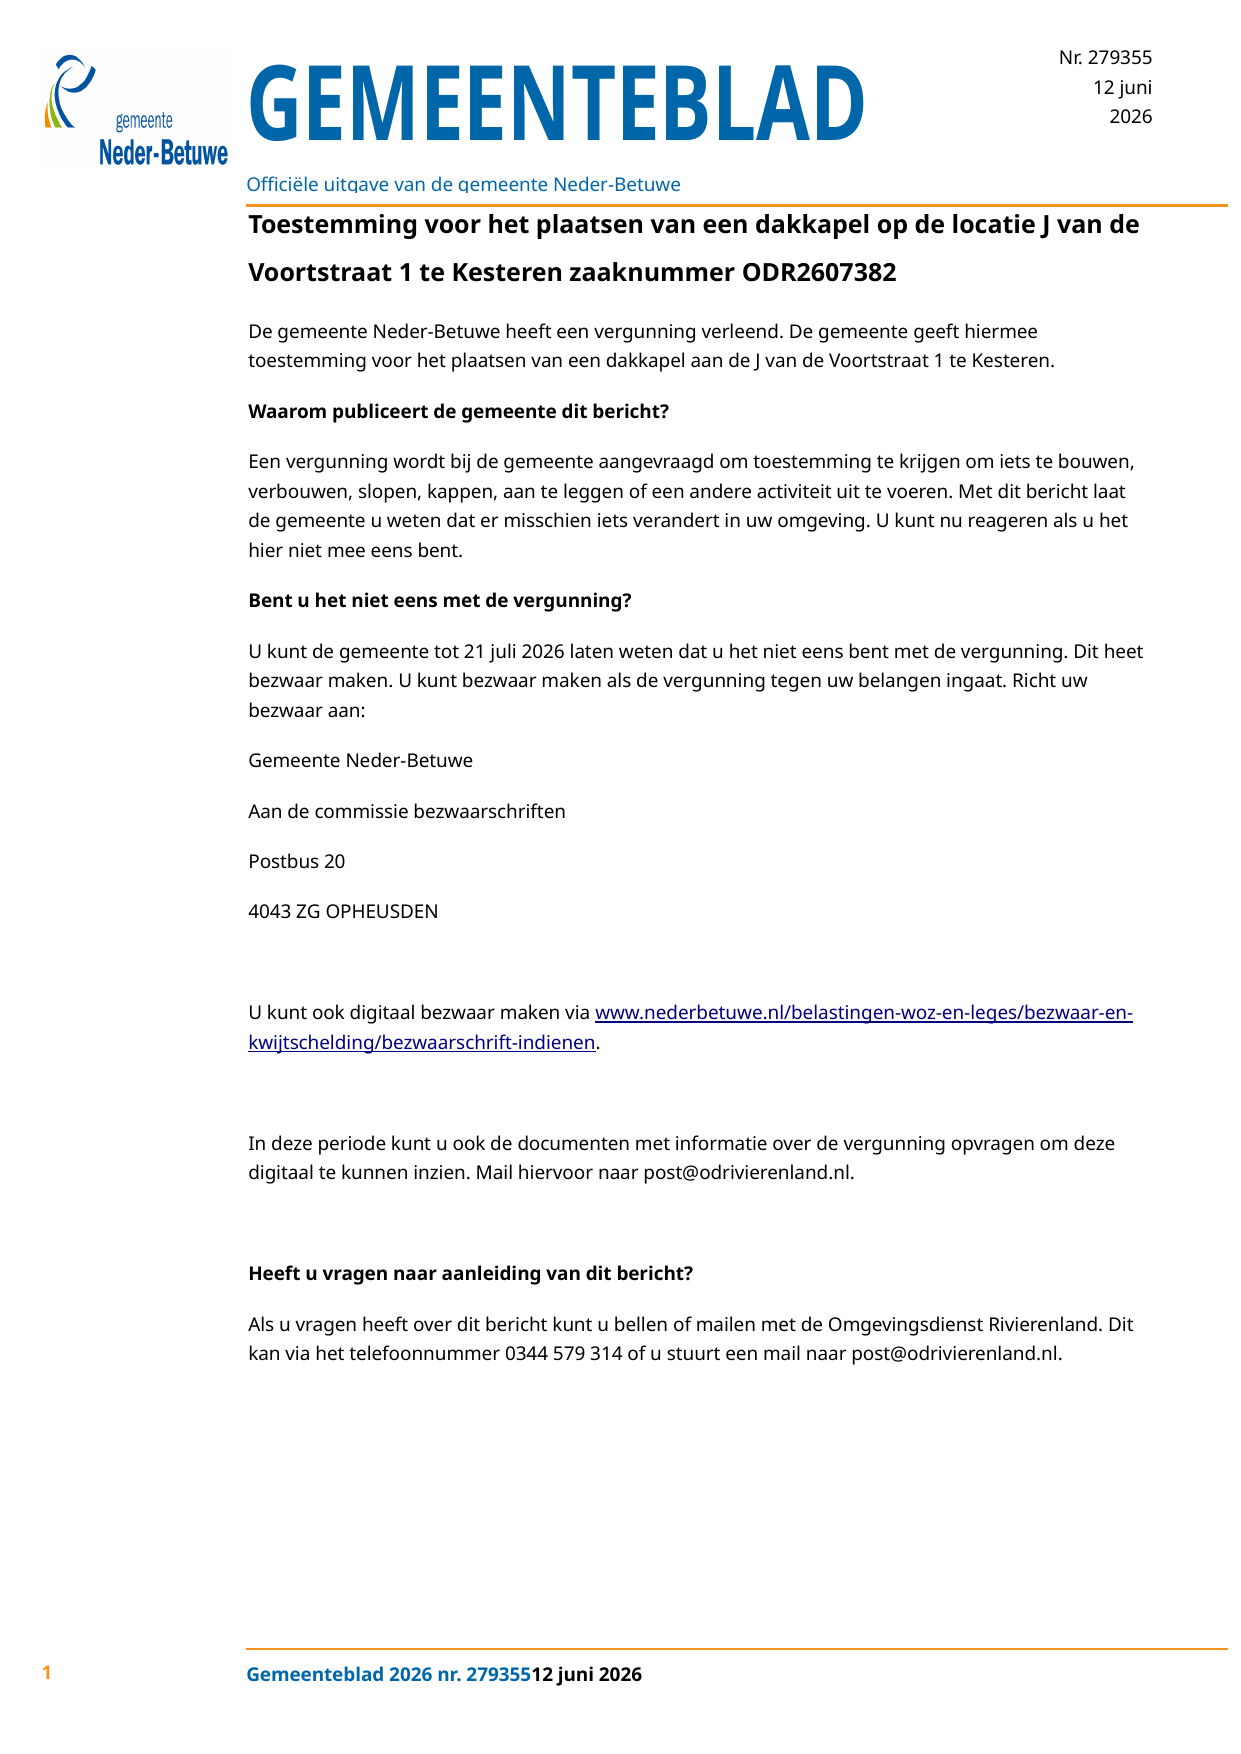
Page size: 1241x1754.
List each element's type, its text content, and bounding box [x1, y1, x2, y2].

text 4043 ZG OPHEUSDEN [248, 899, 1152, 924]
text U kunt ook digitaal bezwaar maken via www.nederbetuwe.nl/belastingen-woz-en-leges/bezwaar-en-kwijtschelding/bezwaarschrift-indienen. [248, 999, 1152, 1055]
text U kunt de gemeente tot 21 juli 2026 laten weten dat u het niet eens bent met de vergunning. Dit heet bezwaar maken. U kunt bezwaar maken als de vergunning tegen uw belangen ingaat. Richt uw bezwaar aan: [248, 638, 1152, 723]
text Postbus 20 [248, 848, 1152, 874]
text In deze periode kunt u ook de documenten met informatie over de vergunning opvragen om deze digitaal te kunnen inzien. Mail hiervoor naar post@odrivierenland.nl. [248, 1130, 1152, 1185]
text Waarom publiceert de gemeente dit bericht? [248, 398, 1152, 424]
picture [41, 47, 231, 172]
text Als u vragen heeft over dit bericht kunt u bellen of mailen met de Omgevingsdienst Rivierenland. Dit kan via het telefoonnummer 0344 579 314 of u stuurt een mail naar post@odrivierenland.nl. [248, 1311, 1152, 1366]
text De gemeente Neder-Betuwe heeft een vergunning verleend. De gemeente geeft hiermee toestemming voor het plaatsen van een dakkapel aan de J van de Voortstraat 1 te Kesteren. [248, 318, 1152, 373]
text Gemeente Neder-Betuwe [248, 747, 1152, 773]
text Toestemming voor het plaatsen van een dakkapel op de locatie J van de Voortstraat 1 te Kesteren zaaknummer ODR2607382 [248, 207, 1152, 288]
text Aan de commissie bezwaarschriften [248, 798, 1152, 824]
text Een vergunning wordt bij de gemeente aangevraagd om toestemming te krijgen om iets te bouwen, verbouwen, slopen, kappen, aan te leggen of een andere activiteit uit te voeren. Met dit bericht laat de gemeente u weten dat er misschien iets verandert in uw omgeving. U kunt nu reageren als u het hier niet mee eens bent. [248, 448, 1152, 563]
text Bent u het niet eens met de vergunning? [248, 587, 1152, 613]
text Heeft u vragen naar aanleiding van dit bericht? [248, 1260, 1152, 1286]
